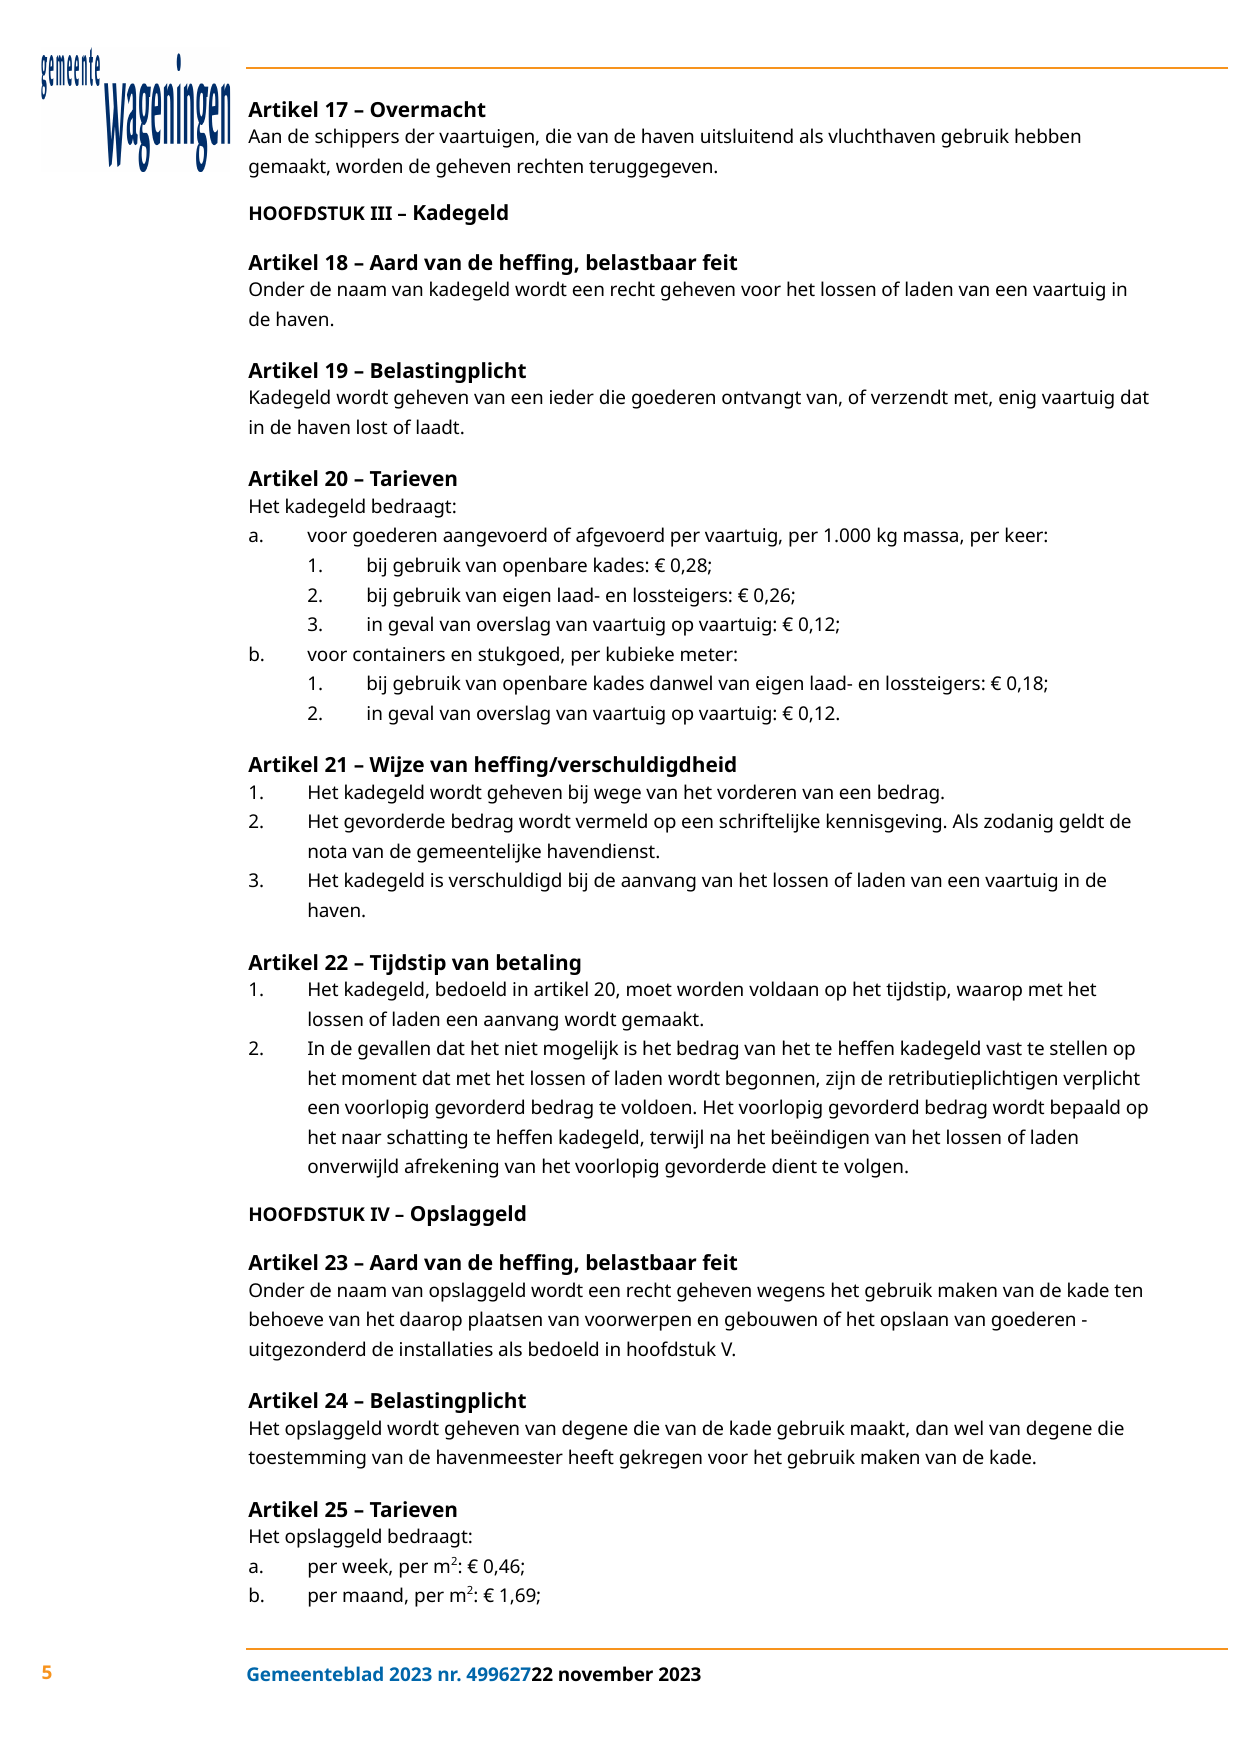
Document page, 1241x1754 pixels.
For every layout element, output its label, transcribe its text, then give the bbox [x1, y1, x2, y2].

text Onder de naam van opslaggeld wordt een recht geheven wegens het gebruik maken van de kade ten behoeve van het daarop plaatsen van voorwerpen en gebouwen of het opslaan van goederen - uitgezonderd de installaties als bedoeld in hoofdstuk V. [248, 1277, 1152, 1362]
list Het gevorderde bedrag wordt vermeld op een schriftelijke kennisgeving. Als zodanig geldt de nota van de gemeentelijke havendienst. [248, 808, 1152, 864]
list In de gevallen dat het niet mogelijk is het bedrag van het te heffen kadegeld vast te stellen op het moment dat met het lossen of laden wordt begonnen, zijn de retributieplichtigen verplicht een voorlopig gevorderd bedrag te voldoen. Het voorlopig gevorderd bedrag wordt bepaald op het naar schatting te heffen kadegeld, terwijl na het beëindigen van het lossen of laden onverwijld afrekening van het voorlopig gevorderde dient te volgen. [248, 1035, 1152, 1179]
text Artikel 22 – Tijdstip van betaling [248, 948, 1152, 976]
text Het opslaggeld wordt geheven van degene die van de kade gebruik maakt, dan wel van degene die toestemming van de havenmeester heeft gekregen voor het gebruik maken van de kade. [248, 1415, 1152, 1470]
text Aan de schippers der vaartuigen, die van de haven uitsluitend als vluchthaven gebruik hebben gemaakt, worden de geheven rechten teruggegeven. [248, 123, 1152, 178]
text Artikel 17 – Overmacht [248, 95, 1152, 123]
list per week, per m2: € 0,46; [248, 1553, 1152, 1579]
list Het kadegeld wordt geheven bij wege van het vorderen van een bedrag. [248, 779, 1152, 805]
text HOOFDSTUK III – Kadegeld [248, 198, 1152, 227]
text Het opslaggeld bedraagt: [248, 1523, 1152, 1549]
list in geval van overslag van vaartuig op vaartuig: € 0,12; [307, 611, 1152, 637]
text Het kadegeld bedraagt: [248, 493, 1152, 519]
text Artikel 24 – Belastingplicht [248, 1387, 1152, 1415]
text HOOFDSTUK IV – Opslaggeld [248, 1199, 1152, 1228]
list Het kadegeld, bedoeld in artikel 20, moet worden voldaan op het tijdstip, waarop met het lossen of laden een aanvang wordt gemaakt. [248, 976, 1152, 1031]
list bij gebruik van openbare kades: € 0,28; [307, 552, 1152, 578]
list per maand, per m2: € 1,69; [248, 1583, 1152, 1608]
list voor goederen aangevoerd of afgevoerd per vaartuig, per 1.000 kg massa, per keer: [248, 523, 1152, 548]
list bij gebruik van eigen laad- en lossteigers: € 0,26; [307, 582, 1152, 607]
list voor containers en stukgoed, per kubieke meter: [248, 641, 1152, 667]
text Artikel 23 – Aard van de heffing, belastbaar feit [248, 1248, 1152, 1277]
text Kadegeld wordt geheven van een ieder die goederen ontvangt van, of verzendt met, enig vaartuig dat in de haven lost of laadt. [248, 384, 1152, 440]
text Artikel 21 – Wijze van heffing/verschuldigdheid [248, 751, 1152, 779]
list in geval van overslag van vaartuig op vaartuig: € 0,12. [307, 700, 1152, 726]
text Artikel 19 – Belastingplicht [248, 356, 1152, 384]
picture [41, 47, 231, 172]
text Onder de naam van kadegeld wordt een recht geheven voor het lossen of laden van een vaartuig in de haven. [248, 276, 1152, 331]
list Het kadegeld is verschuldigd bij de aanvang van het lossen of laden van een vaartuig in de haven. [248, 868, 1152, 923]
text Artikel 18 – Aard van de heffing, belastbaar feit [248, 248, 1152, 276]
text Artikel 25 – Tarieven [248, 1495, 1152, 1523]
text Artikel 20 – Tarieven [248, 464, 1152, 493]
list bij gebruik van openbare kades danwel van eigen laad- en lossteigers: € 0,18; [307, 671, 1152, 696]
